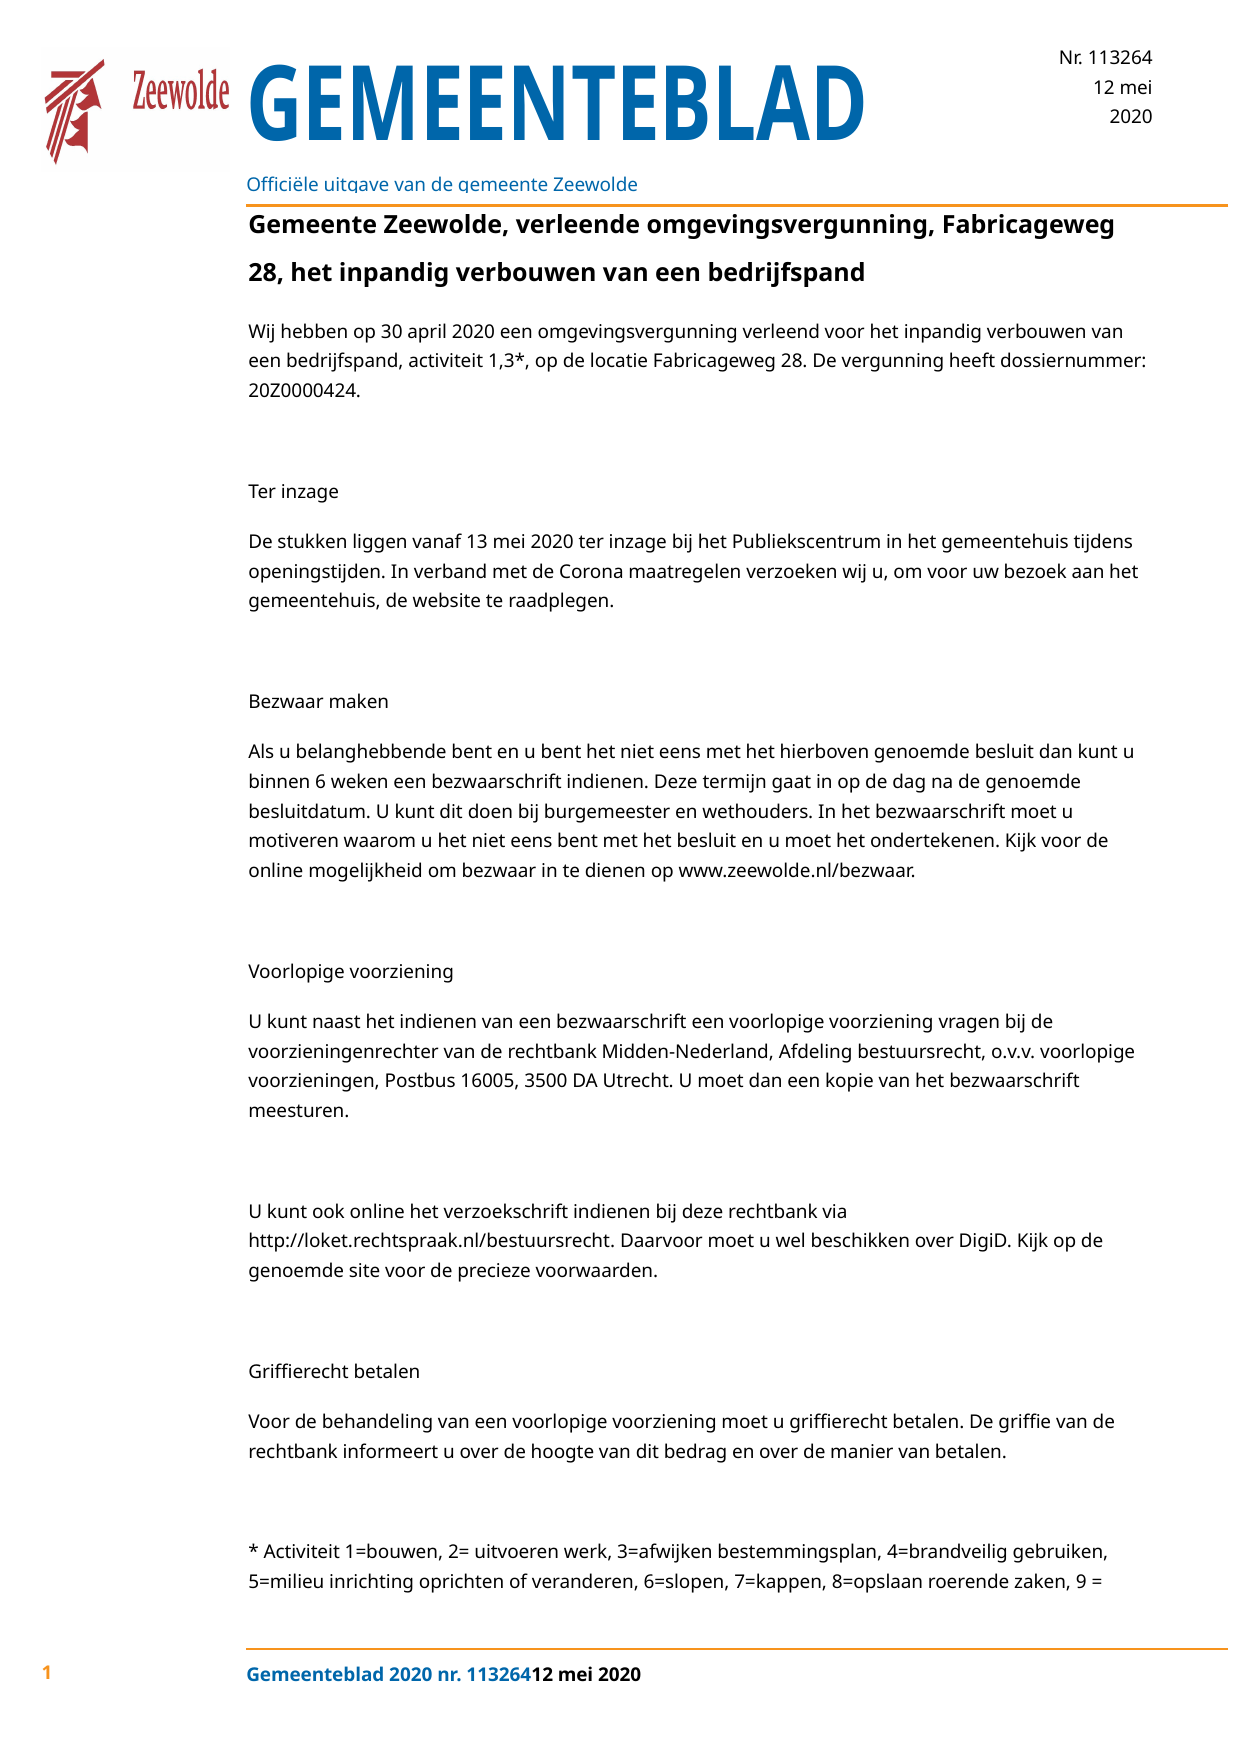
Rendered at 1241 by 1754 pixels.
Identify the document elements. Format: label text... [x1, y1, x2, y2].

text Gemeente Zeewolde, verleende omgevingsvergunning, Fabricageweg 28, het inpandig verbouwen van een bedrijfspand [248, 207, 1152, 288]
text Bezwaar maken [248, 688, 1152, 714]
picture [41, 47, 231, 172]
text De stukken liggen vanaf 13 mei 2020 ter inzage bij het Publiekscentrum in het gemeentehuis tijdens openingstijden. In verband met de Corona maatregelen verzoeken wij u, om voor uw bezoek aan het gemeentehuis, de website te raadplegen. [248, 528, 1152, 613]
text Als u belanghebbende bent en u bent het niet eens met het hierboven genoemde besluit dan kunt u binnen 6 weken een bezwaarschrift indienen. Deze termijn gaat in op de dag na de genoemde besluitdatum. U kunt dit doen bij burgemeester en wethouders. In het bezwaarschrift moet u motiveren waarom u het niet eens bent met het besluit en u moet het ondertekenen. Kijk voor de online mogelijkheid om bezwaar in te dienen op www.zeewolde.nl/bezwaar. [248, 739, 1152, 883]
text Wij hebben op 30 april 2020 een omgevingsvergunning verleend voor het inpandig verbouwen van een bedrijfspand, activiteit 1,3*, op de locatie Fabricageweg 28. De vergunning heeft dossiernummer: 20Z0000424. [248, 318, 1152, 403]
text Griffierecht betalen [248, 1358, 1152, 1384]
text Ter inzage [248, 478, 1152, 504]
text * Activiteit 1=bouwen, 2= uitvoeren werk, 3=afwijken bestemmingsplan, 4=brandveilig gebruiken, 5=milieu inrichting oprichten of veranderen, 6=slopen, 7=kappen, 8=opslaan roerende zaken, 9 = [248, 1539, 1152, 1594]
text U kunt ook online het verzoekschrift indienen bij deze rechtbank via http://loket.rechtspraak.nl/bestuursrecht. Daarvoor moet u wel beschikken over DigiD. Kijk op de genoemde site voor de precieze voorwaarden. [248, 1198, 1152, 1283]
text Voorlopige voorziening [248, 958, 1152, 984]
text Voor de behandeling van een voorlopige voorziening moet u griffierecht betalen. De griffie van de rechtbank informeert u over de hoogte van dit bedrag en over de manier van betalen. [248, 1408, 1152, 1464]
text U kunt naast het indienen van een bezwaarschrift een voorlopige voorziening vragen bij de voorzieningenrechter van de rechtbank Midden-Nederland, Afdeling bestuursrecht, o.v.v. voorlopige voorzieningen, Postbus 16005, 3500 DA Utrecht. U moet dan een kopie van het bezwaarschrift meesturen. [248, 1008, 1152, 1123]
